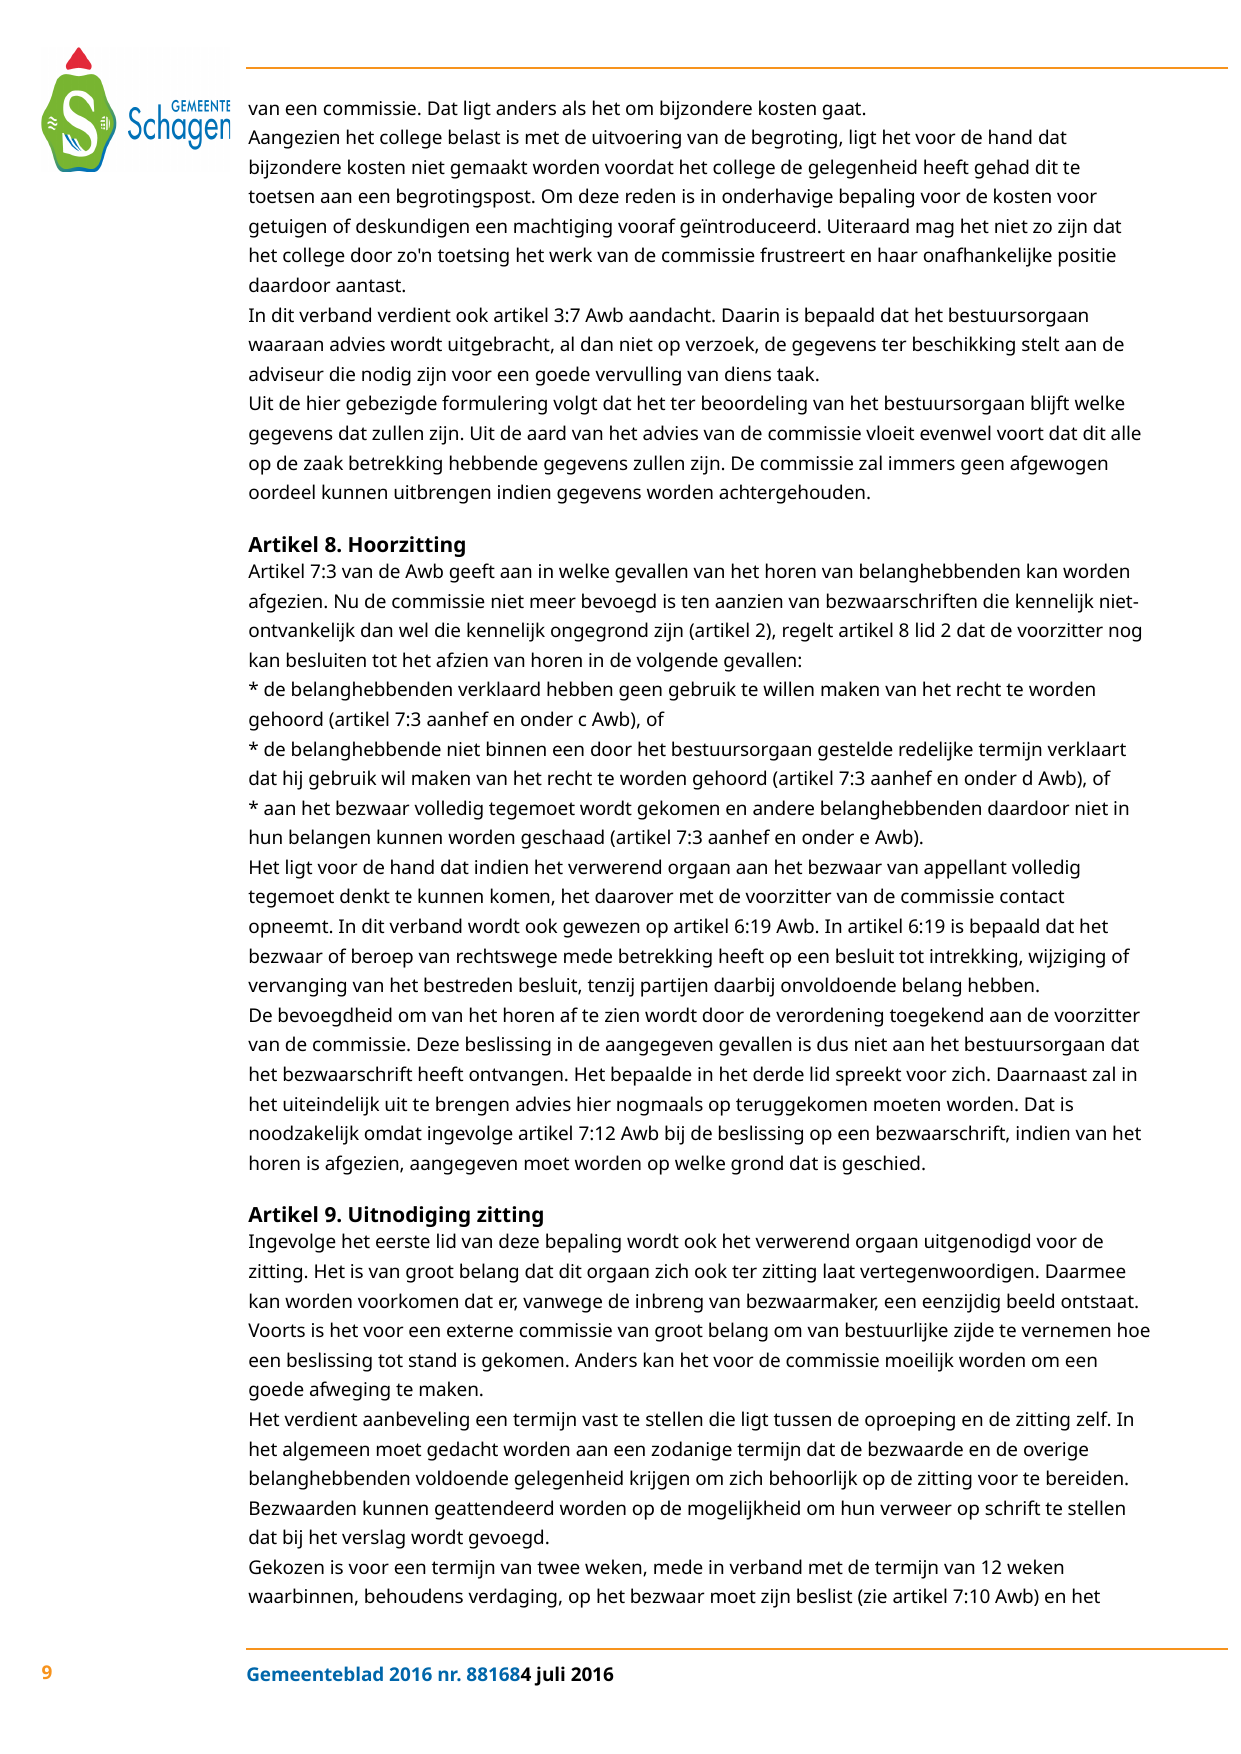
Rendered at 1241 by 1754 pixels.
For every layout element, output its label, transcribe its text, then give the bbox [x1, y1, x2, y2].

text Artikel 8. Hoorzitting [248, 530, 1152, 558]
text In dit verband verdient ook artikel 3:7 Awb aandacht. Daarin is bepaald dat het bestuursorgaan waaraan advies wordt uitgebracht, al dan niet op verzoek, de gegevens ter beschikking stelt aan de adviseur die nodig zijn voor een goede vervulling van diens taak. [248, 302, 1152, 387]
text Artikel 9. Uitnodiging zitting [248, 1200, 1152, 1229]
text Aangezien het college belast is met de uitvoering van de begroting, ligt het voor de hand dat bijzondere kosten niet gemaakt worden voordat het college de gelegenheid heeft gehad dit te toetsen aan een begrotingspost. Om deze reden is in onderhavige bepaling voor de kosten voor getuigen of deskundigen een machtiging vooraf geïntroduceerd. Uiteraard mag het niet zo zijn dat het college door zo'n toetsing het werk van de commissie frustreert en haar onafhankelijke positie daardoor aantast. [248, 124, 1152, 298]
text Uit de hier gebezigde formulering volgt dat het ter beoordeling van het bestuursorgaan blijft welke gegevens dat zullen zijn. Uit de aard van het advies van de commissie vloeit evenwel voort dat dit alle op de zaak betrekking hebbende gegevens zullen zijn. De commissie zal immers geen afgewogen oordeel kunnen uitbrengen indien gegevens worden achtergehouden. [248, 391, 1152, 505]
text Het ligt voor de hand dat indien het verwerend orgaan aan het bezwaar van appellant volledig tegemoet denkt te kunnen komen, het daarover met de voorzitter van de commissie contact opneemt. In dit verband wordt ook gewezen op artikel 6:19 Awb. In artikel 6:19 is bepaald dat het bezwaar of beroep van rechtswege mede betrekking heeft op een besluit tot intrekking, wijziging of vervanging van het bestreden besluit, tenzij partijen daarbij onvoldoende belang hebben. [248, 854, 1152, 998]
text van een commissie. Dat ligt anders als het om bijzondere kosten gaat. [248, 95, 1152, 121]
text Artikel 7:3 van de Awb geeft aan in welke gevallen van het horen van belanghebbenden kan worden afgezien. Nu de commissie niet meer bevoegd is ten aanzien van bezwaarschriften die kennelijk niet-ontvankelijk dan wel die kennelijk ongegrond zijn (artikel 2), regelt artikel 8 lid 2 dat de voorzitter nog kan besluiten tot het afzien van horen in de volgende gevallen: [248, 558, 1152, 673]
text Ingevolge het eerste lid van deze bepaling wordt ook het verwerend orgaan uitgenodigd voor de zitting. Het is van groot belang dat dit orgaan zich ook ter zitting laat vertegenwoordigen. Daarmee kan worden voorkomen dat er, vanwege de inbreng van bezwaarmaker, een eenzijdig beeld ontstaat. Voorts is het voor een externe commissie van groot belang om van bestuurlijke zijde te vernemen hoe een beslissing tot stand is gekomen. Anders kan het voor de commissie moeilijk worden om een goede afweging te maken. [248, 1229, 1152, 1402]
text * de belanghebbende niet binnen een door het bestuursorgaan gestelde redelijke termijn verklaart dat hij gebruik wil maken van het recht te worden gehoord (artikel 7:3 aanhef en onder d Awb), of [248, 736, 1152, 791]
picture [41, 47, 231, 172]
text Gekozen is voor een termijn van twee weken, mede in verband met de termijn van 12 weken waarbinnen, behoudens verdaging, op het bezwaar moet zijn beslist (zie artikel 7:10 Awb) en het [248, 1554, 1152, 1609]
text * de belanghebbenden verklaard hebben geen gebruik te willen maken van het recht te worden gehoord (artikel 7:3 aanhef en onder c Awb), of [248, 677, 1152, 732]
text Het verdient aanbeveling een termijn vast te stellen die ligt tussen de oproeping en de zitting zelf. In het algemeen moet gedacht worden aan een zodanige termijn dat de bezwaarde en de overige belanghebbenden voldoende gelegenheid krijgen om zich behoorlijk op de zitting voor te bereiden. Bezwaarden kunnen geattendeerd worden op de mogelijkheid om hun verweer op schrift te stellen dat bij het verslag wordt gevoegd. [248, 1406, 1152, 1550]
text * aan het bezwaar volledig tegemoet wordt gekomen en andere belanghebbenden daardoor niet in hun belangen kunnen worden geschaad (artikel 7:3 aanhef en onder e Awb). [248, 795, 1152, 850]
text De bevoegdheid om van het horen af te zien wordt door de verordening toegekend aan de voorzitter van de commissie. Deze beslissing in de aangegeven gevallen is dus niet aan het bestuursorgaan dat het bezwaarschrift heeft ontvangen. Het bepaalde in het derde lid spreekt voor zich. Daarnaast zal in het uiteindelijk uit te brengen advies hier nogmaals op teruggekomen moeten worden. Dat is noodzakelijk omdat ingevolge artikel 7:12 Awb bij de beslissing op een bezwaarschrift, indien van het horen is afgezien, aangegeven moet worden op welke grond dat is geschied. [248, 1002, 1152, 1176]
